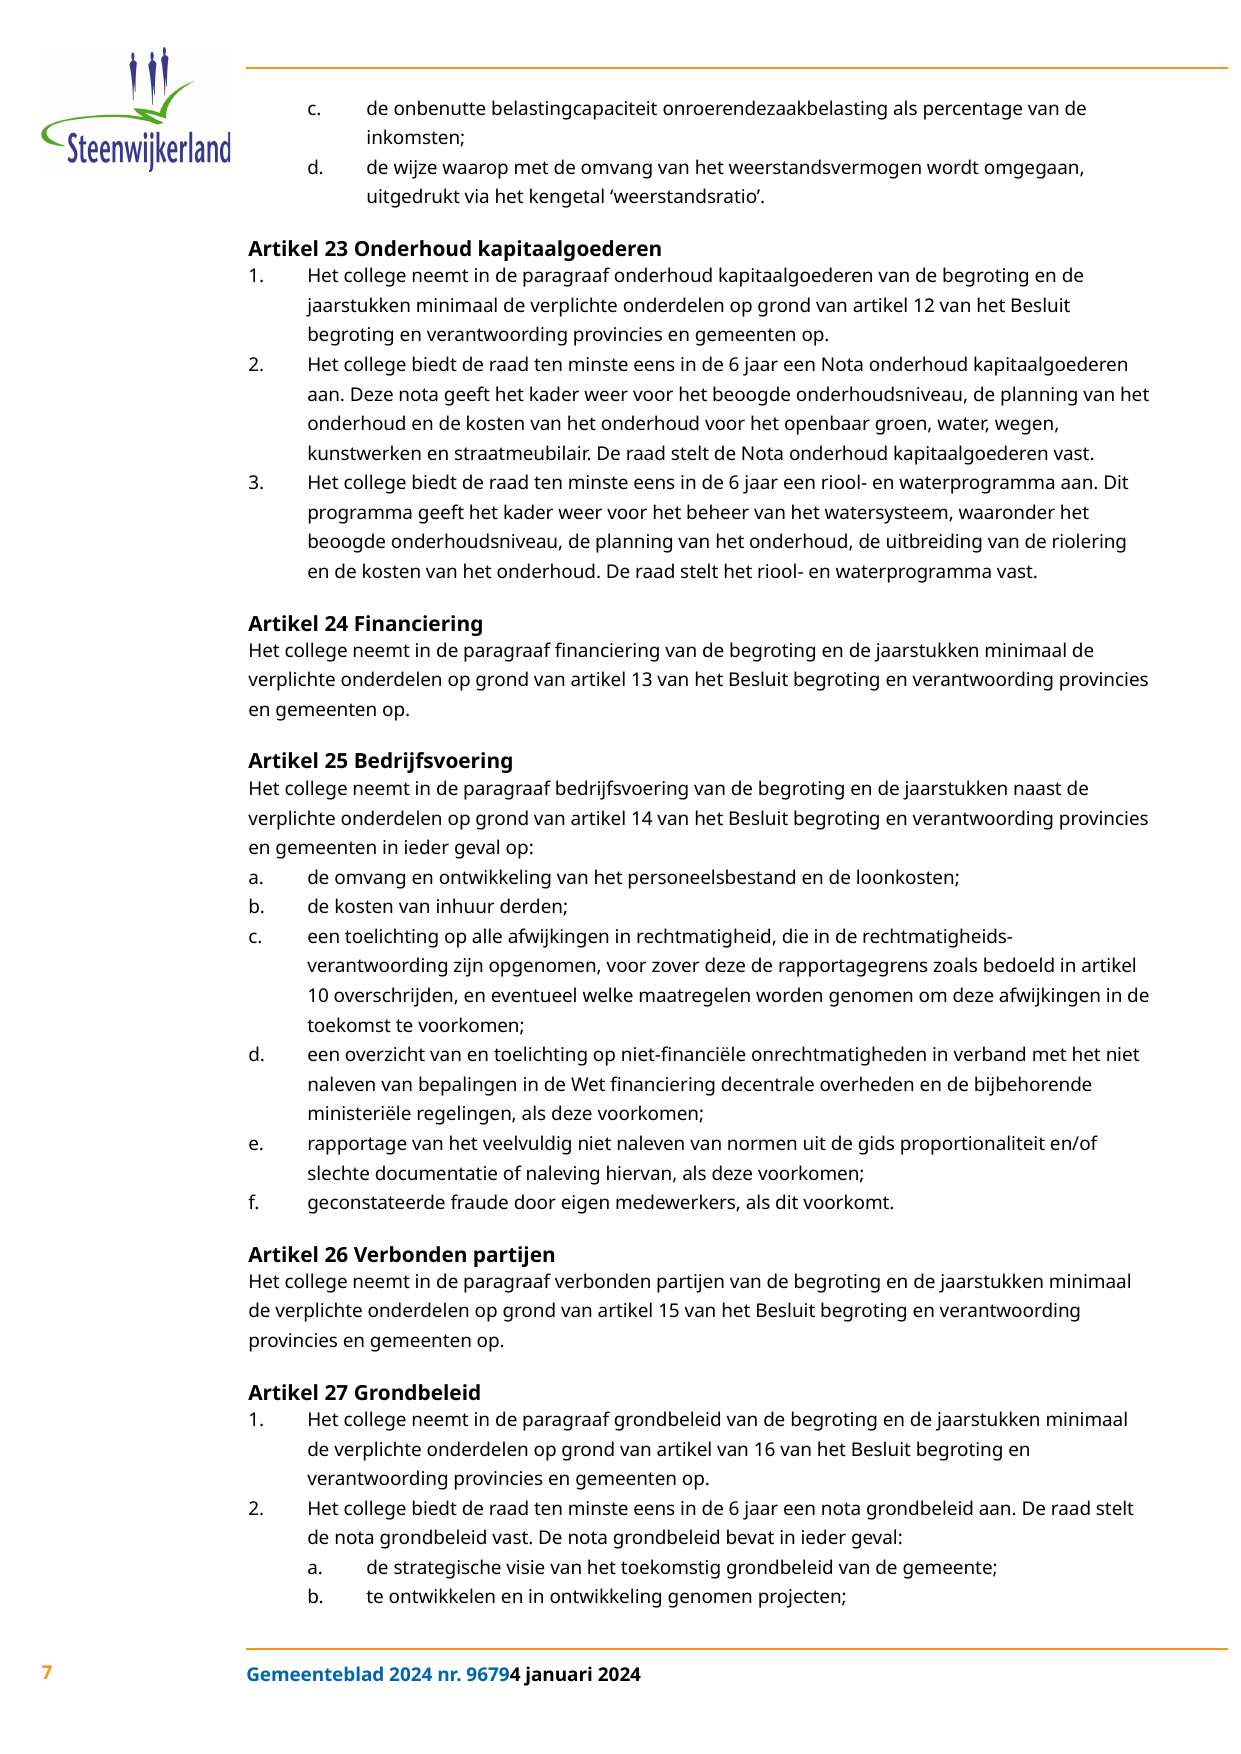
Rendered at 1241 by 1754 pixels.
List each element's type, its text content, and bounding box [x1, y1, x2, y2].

list te ontwikkelen en in ontwikkeling genomen projecten; [307, 1584, 1152, 1609]
list Het college neemt in de paragraaf onderhoud kapitaalgoederen van de begroting en de jaarstukken minimaal de verplichte onderdelen op grond van artikel 12 van het Besluit begroting en verantwoording provincies en gemeenten op. [248, 262, 1152, 347]
text Artikel 23 Onderhoud kapitaalgoederen [248, 234, 1152, 262]
list een overzicht van en toelichting op niet-financiële onrechtmatigheden in verband met het niet naleven van bepalingen in de Wet financiering decentrale overheden en de bijbehorende ministeriële regelingen, als deze voorkomen; [248, 1041, 1152, 1126]
text Artikel 27 Grondbeleid [248, 1378, 1152, 1406]
list een toelichting op alle afwijkingen in rechtmatigheid, die in de rechtmatigheids-verantwoording zijn opgenomen, voor zover deze de rapportagegrens zoals bedoeld in artikel 10 overschrijden, en eventueel welke maatregelen worden genomen om deze afwijkingen in de toekomst te voorkomen; [248, 923, 1152, 1037]
list Het college biedt de raad ten minste eens in de 6 jaar een Nota onderhoud kapitaalgoederen aan. Deze nota geeft het kader weer voor het beoogde onderhoudsniveau, de planning van het onderhoud en de kosten van het onderhoud voor het openbaar groen, water, wegen, kunstwerken en straatmeubilair. De raad stelt de Nota onderhoud kapitaalgoederen vast. [248, 351, 1152, 466]
list de kosten van inhuur derden; [248, 893, 1152, 919]
list Het college biedt de raad ten minste eens in de 6 jaar een riool- en waterprogramma aan. Dit programma geeft het kader weer voor het beheer van het watersysteem, waaronder het beoogde onderhoudsniveau, de planning van het onderhoud, de uitbreiding van de riolering en de kosten van het onderhoud. De raad stelt het riool- en waterprogramma vast. [248, 469, 1152, 584]
list Het college neemt in de paragraaf grondbeleid van de begroting en de jaarstukken minimaal de verplichte onderdelen op grond van artikel van 16 van het Besluit begroting en verantwoording provincies en gemeenten op. [248, 1406, 1152, 1491]
text Artikel 24 Financiering [248, 609, 1152, 637]
list de wijze waarop met de omvang van het weerstandsvermogen wordt omgegaan, uitgedrukt via het kengetal ‘weerstandsratio’. [307, 154, 1152, 209]
list de strategische visie van het toekomstig grondbeleid van de gemeente; [307, 1554, 1152, 1580]
list Het college biedt de raad ten minste eens in de 6 jaar een nota grondbeleid aan. De raad stelt de nota grondbeleid vast. De nota grondbeleid bevat in ieder geval: [248, 1495, 1152, 1550]
text Artikel 25 Bedrijfsvoering [248, 747, 1152, 775]
picture [41, 47, 231, 172]
list de onbenutte belastingcapaciteit onroerendezaakbelasting als percentage van de inkomsten; [307, 95, 1152, 150]
text Het college neemt in de paragraaf financiering van de begroting en de jaarstukken minimaal de verplichte onderdelen op grond van artikel 13 van het Besluit begroting en verantwoording provincies en gemeenten op. [248, 637, 1152, 722]
text Het college neemt in de paragraaf verbonden partijen van de begroting en de jaarstukken minimaal de verplichte onderdelen op grond van artikel 15 van het Besluit begroting en verantwoording provincies en gemeenten op. [248, 1268, 1152, 1353]
list de omvang en ontwikkeling van het personeelsbestand en de loonkosten; [248, 864, 1152, 889]
list geconstateerde fraude door eigen medewerkers, als dit voorkomt. [248, 1189, 1152, 1215]
list rapportage van het veelvuldig niet naleven van normen uit de gids proportionaliteit en/of slechte documentatie of naleving hiervan, als deze voorkomen; [248, 1130, 1152, 1185]
text Artikel 26 Verbonden partijen [248, 1240, 1152, 1268]
text Het college neemt in de paragraaf bedrijfsvoering van de begroting en de jaarstukken naast de verplichte onderdelen op grond van artikel 14 van het Besluit begroting en verantwoording provincies en gemeenten in ieder geval op: [248, 775, 1152, 860]
